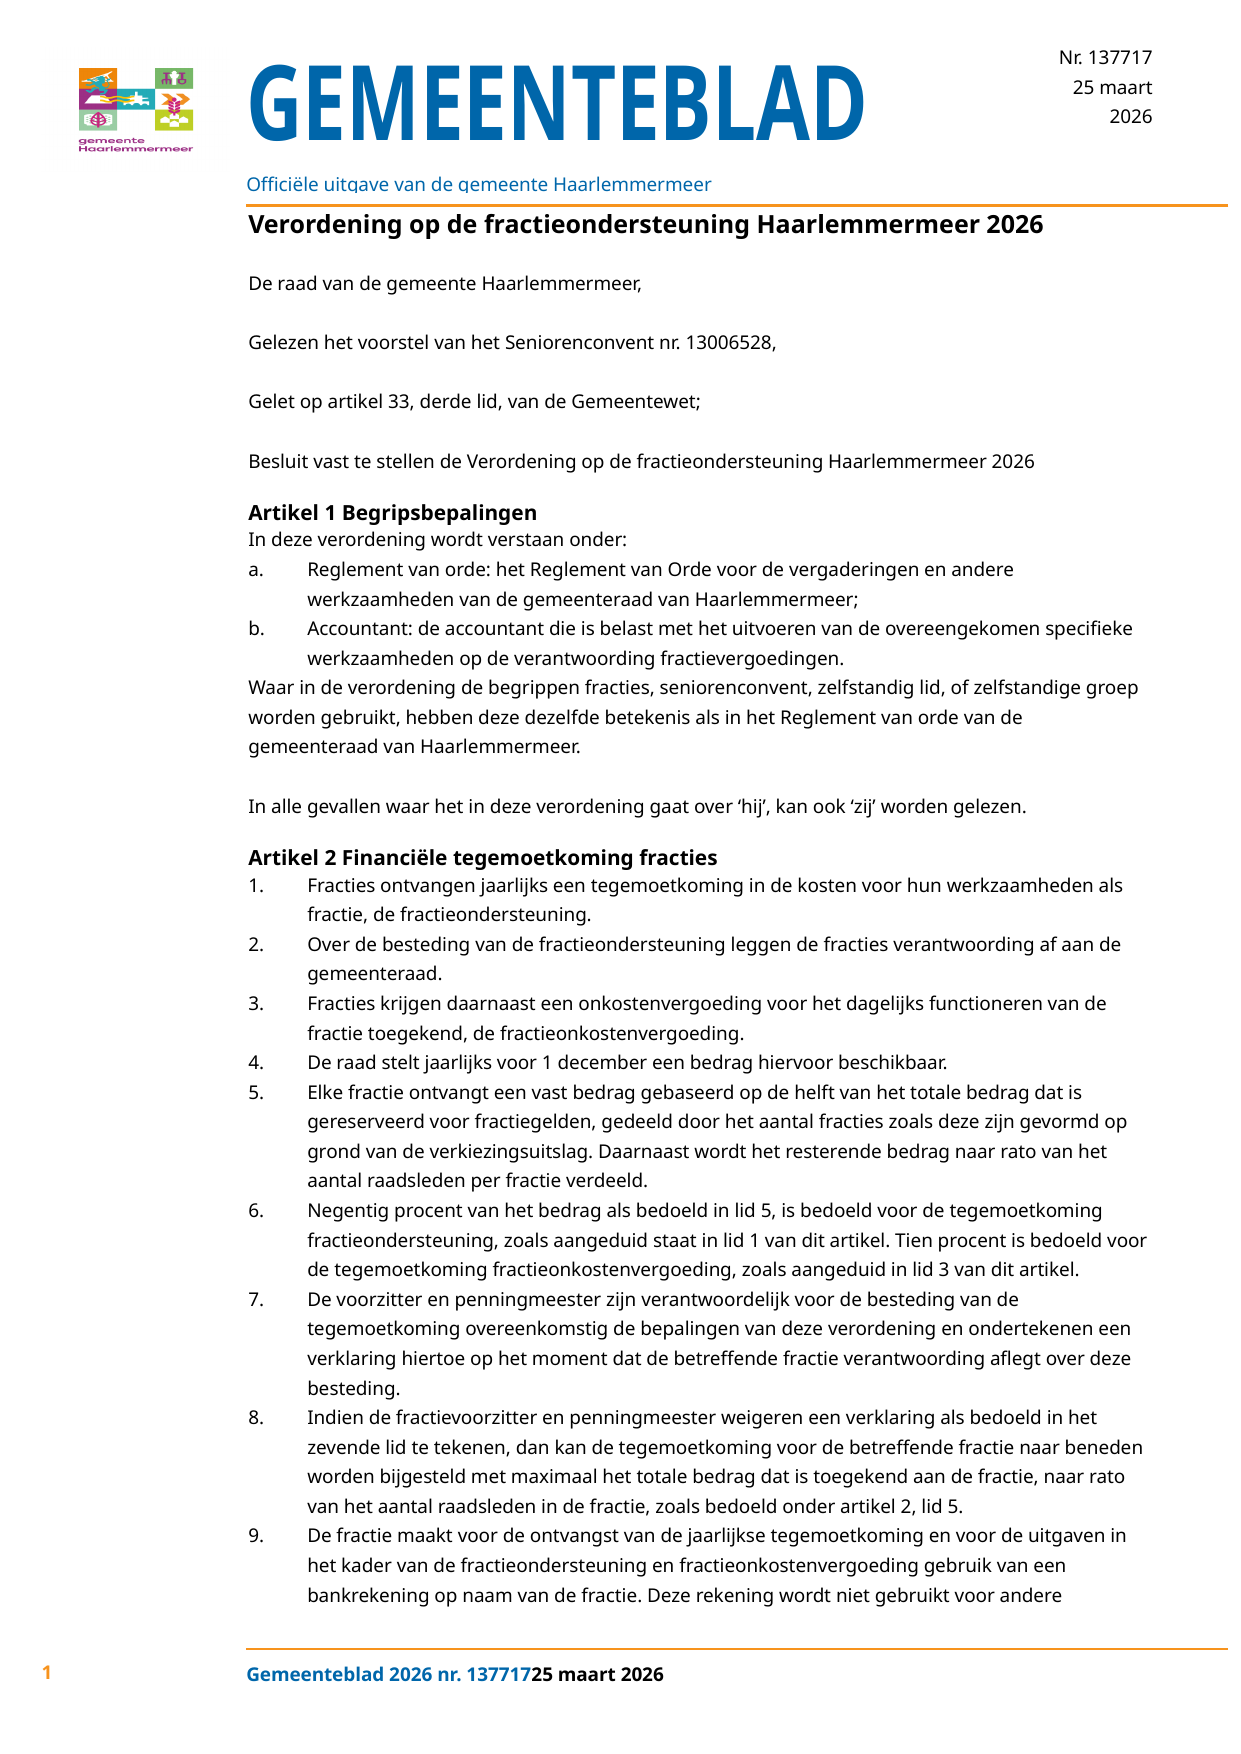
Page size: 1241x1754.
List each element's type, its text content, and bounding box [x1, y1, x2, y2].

list De fractie maakt voor de ontvangst van de jaarlijkse tegemoetkoming en voor de uitgaven in het kader van de fractieondersteuning en fractieonkostenvergoeding gebruik van een bankrekening op naam van de fractie. Deze rekening wordt niet gebruikt voor andere [248, 1523, 1152, 1607]
text Gelezen het voorstel van het Seniorenconvent nr. 13006528, [248, 329, 1152, 355]
text Verordening op de fractieondersteuning Haarlemmermeer 2026 [248, 207, 1152, 241]
text Besluit vast te stellen de Verordening op de fractieondersteuning Haarlemmermeer 2026 [248, 448, 1152, 473]
text In alle gevallen waar het in deze verordening gaat over ‘hij’, kan ook ‘zij’ worden gelezen. [248, 793, 1152, 819]
list De raad stelt jaarlijks voor 1 december een bedrag hiervoor beschikbaar. [248, 1049, 1152, 1075]
list Fracties ontvangen jaarlijks een tegemoetkoming in de kosten voor hun werkzaamheden als fractie, de fractieondersteuning. [248, 872, 1152, 927]
text De raad van de gemeente Haarlemmermeer, [248, 270, 1152, 296]
list Elke fractie ontvangt een vast bedrag gebaseerd op de helft van het totale bedrag dat is gereserveerd voor fractiegelden, gedeeld door het aantal fracties zoals deze zijn gevormd op grond van de verkiezingsuitslag. Daarnaast wordt het resterende bedrag naar rato van het aantal raadsleden per fractie verdeeld. [248, 1079, 1152, 1193]
list Reglement van orde: het Reglement van Orde voor de vergaderingen en andere werkzaamheden van de gemeenteraad van Haarlemmermeer; [248, 556, 1152, 612]
text In deze verordening wordt verstaan onder: [248, 527, 1152, 552]
list Fracties krijgen daarnaast een onkostenvergoeding voor het dagelijks functioneren van de fractie toegekend, de fractieonkostenvergoeding. [248, 990, 1152, 1045]
list Over de besteding van de fractieondersteuning leggen de fracties verantwoording af aan de gemeenteraad. [248, 931, 1152, 986]
list Negentig procent van het bedrag als bedoeld in lid 5, is bedoeld voor de tegemoetkoming fractieondersteuning, zoals aangeduid staat in lid 1 van dit artikel. Tien procent is bedoeld voor de tegemoetkoming fractieonkostenvergoeding, zoals aangeduid in lid 3 van dit artikel. [248, 1197, 1152, 1282]
list Indien de fractievoorzitter en penningmeester weigeren een verklaring als bedoeld in het zevende lid te tekenen, dan kan de tegemoetkoming voor de betreffende fractie naar beneden worden bijgesteld met maximaal het totale bedrag dat is toegekend aan de fractie, naar rato van het aantal raadsleden in de fractie, zoals bedoeld onder artikel 2, lid 5. [248, 1404, 1152, 1519]
text Gelet op artikel 33, derde lid, van de Gemeentewet; [248, 389, 1152, 414]
list Accountant: de accountant die is belast met het uitvoeren van de overeengekomen specifieke werkzaamheden op de verantwoording fractievergoedingen. [248, 615, 1152, 671]
text Artikel 1 Begripsbepalingen [248, 498, 1152, 527]
text Artikel 2 Financiële tegemoetkoming fracties [248, 843, 1152, 872]
picture [41, 47, 231, 172]
text Waar in de verordening de begrippen fracties, seniorenconvent, zelfstandig lid, of zelfstandige groep worden gebruikt, hebben deze dezelfde betekenis als in het Reglement van orde van de gemeenteraad van Haarlemmermeer. [248, 674, 1152, 759]
list De voorzitter en penningmeester zijn verantwoordelijk voor de besteding van de tegemoetkoming overeenkomstig de bepalingen van deze verordening en ondertekenen een verklaring hiertoe op het moment dat de betreffende fractie verantwoording aflegt over deze besteding. [248, 1286, 1152, 1400]
